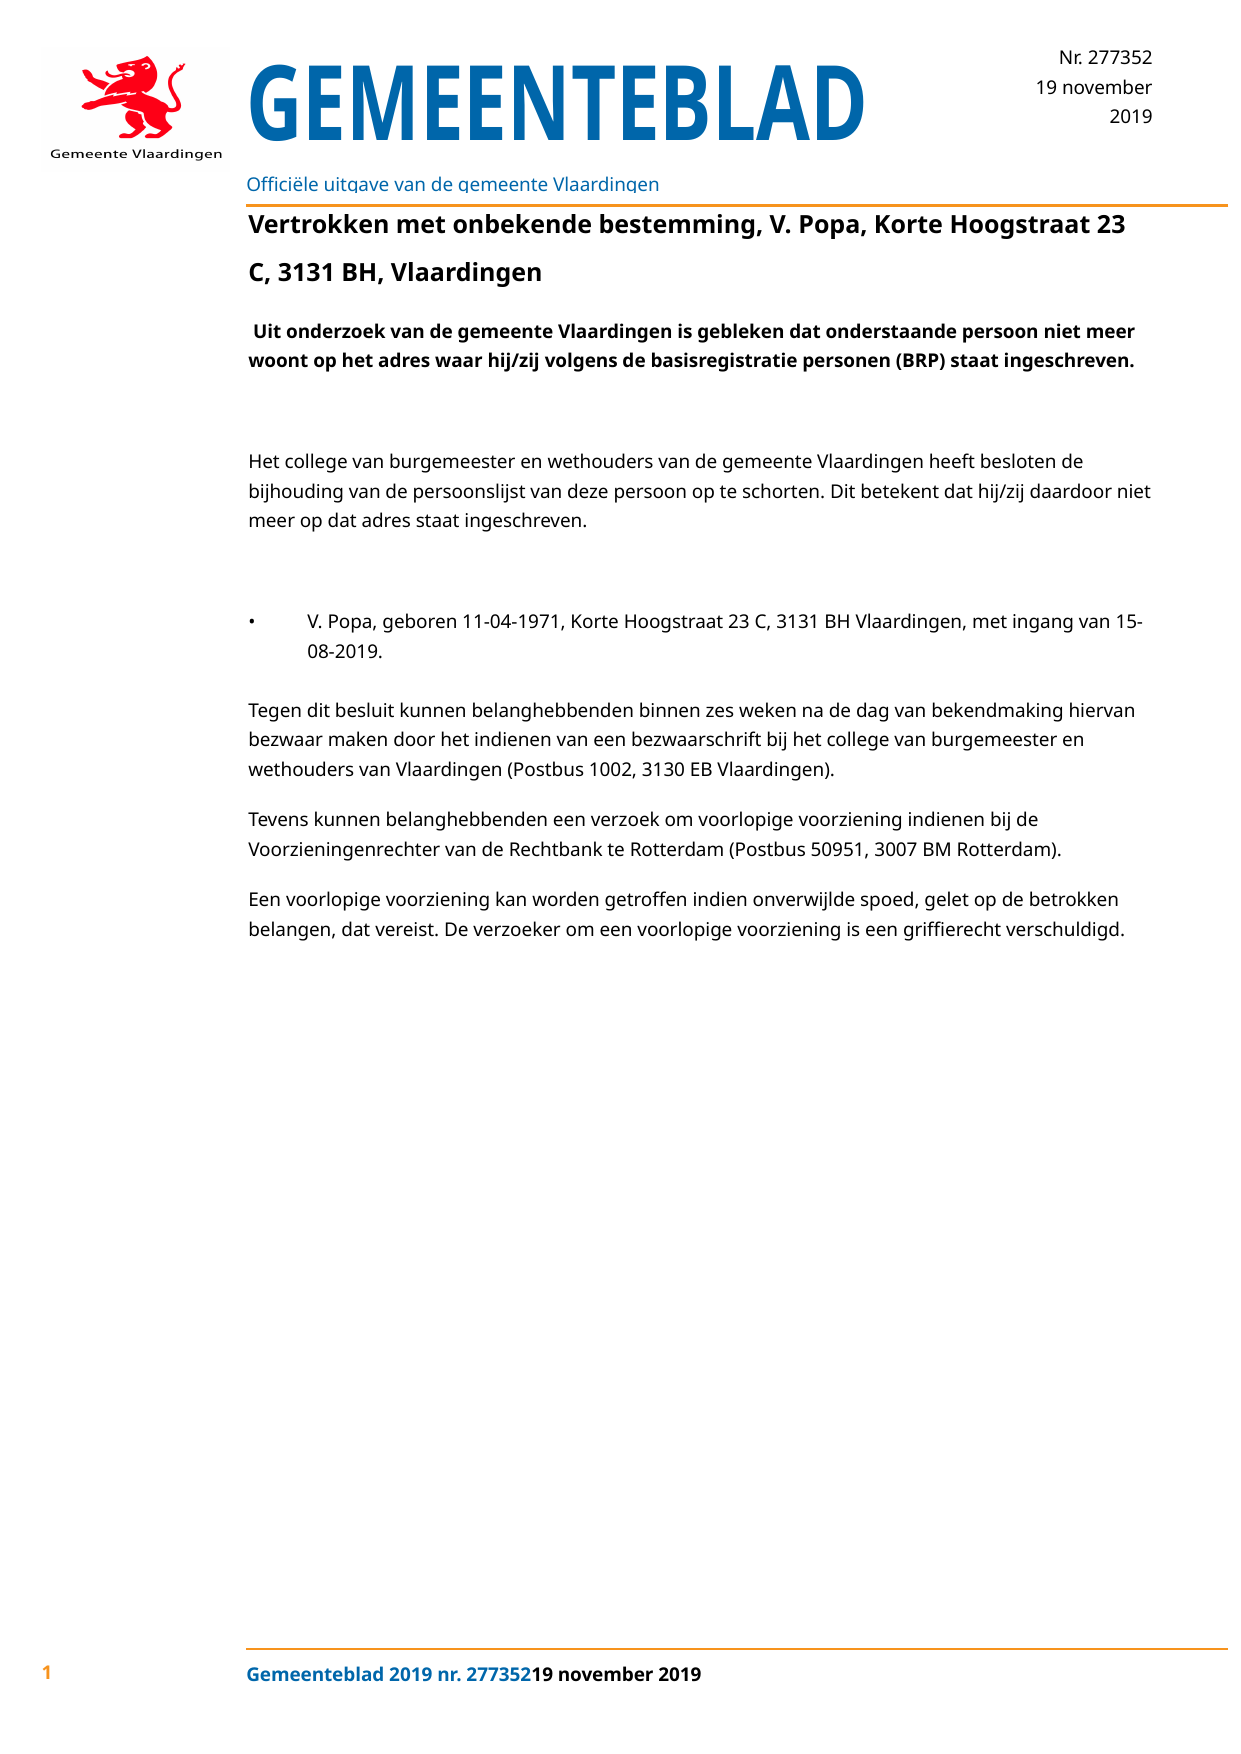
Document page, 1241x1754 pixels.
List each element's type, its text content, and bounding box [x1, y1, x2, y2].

text Uit onderzoek van de gemeente Vlaardingen is gebleken dat onderstaande persoon niet meer woont op het adres waar hij/zij volgens de basisregistratie personen (BRP) staat ingeschreven. [248, 318, 1152, 373]
text Tevens kunnen belanghebbenden een verzoek om voorlopige voorziening indienen bij de Voorzieningenrechter van de Rechtbank te Rotterdam (Postbus 50951, 3007 BM Rotterdam). [248, 807, 1152, 862]
text Een voorlopige voorziening kan worden getroffen indien onverwijlde spoed, gelet op de betrokken belangen, dat vereist. De verzoeker om een voorlopige voorziening is een griffierecht verschuldigd. [248, 887, 1152, 942]
picture [41, 47, 231, 172]
list V. Popa, geboren 11-04-1971, Korte Hoogstraat 23 C, 3131 BH Vlaardingen, met ingang van 15-08-2019. [248, 608, 1152, 664]
text Het college van burgemeester en wethouders van de gemeente Vlaardingen heeft besloten de bijhouding van de persoonslijst van deze persoon op te schorten. Dit betekent dat hij/zij daardoor niet meer op dat adres staat ingeschreven. [248, 448, 1152, 533]
text Tegen dit besluit kunnen belanghebbenden binnen zes weken na de dag van bekendmaking hiervan bezwaar maken door het indienen van een bezwaarschrift bij het college van burgemeester en wethouders van Vlaardingen (Postbus 1002, 3130 EB Vlaardingen). [248, 697, 1152, 782]
text Vertrokken met onbekende bestemming, V. Popa, Korte Hoogstraat 23 C, 3131 BH, Vlaardingen [248, 207, 1152, 288]
